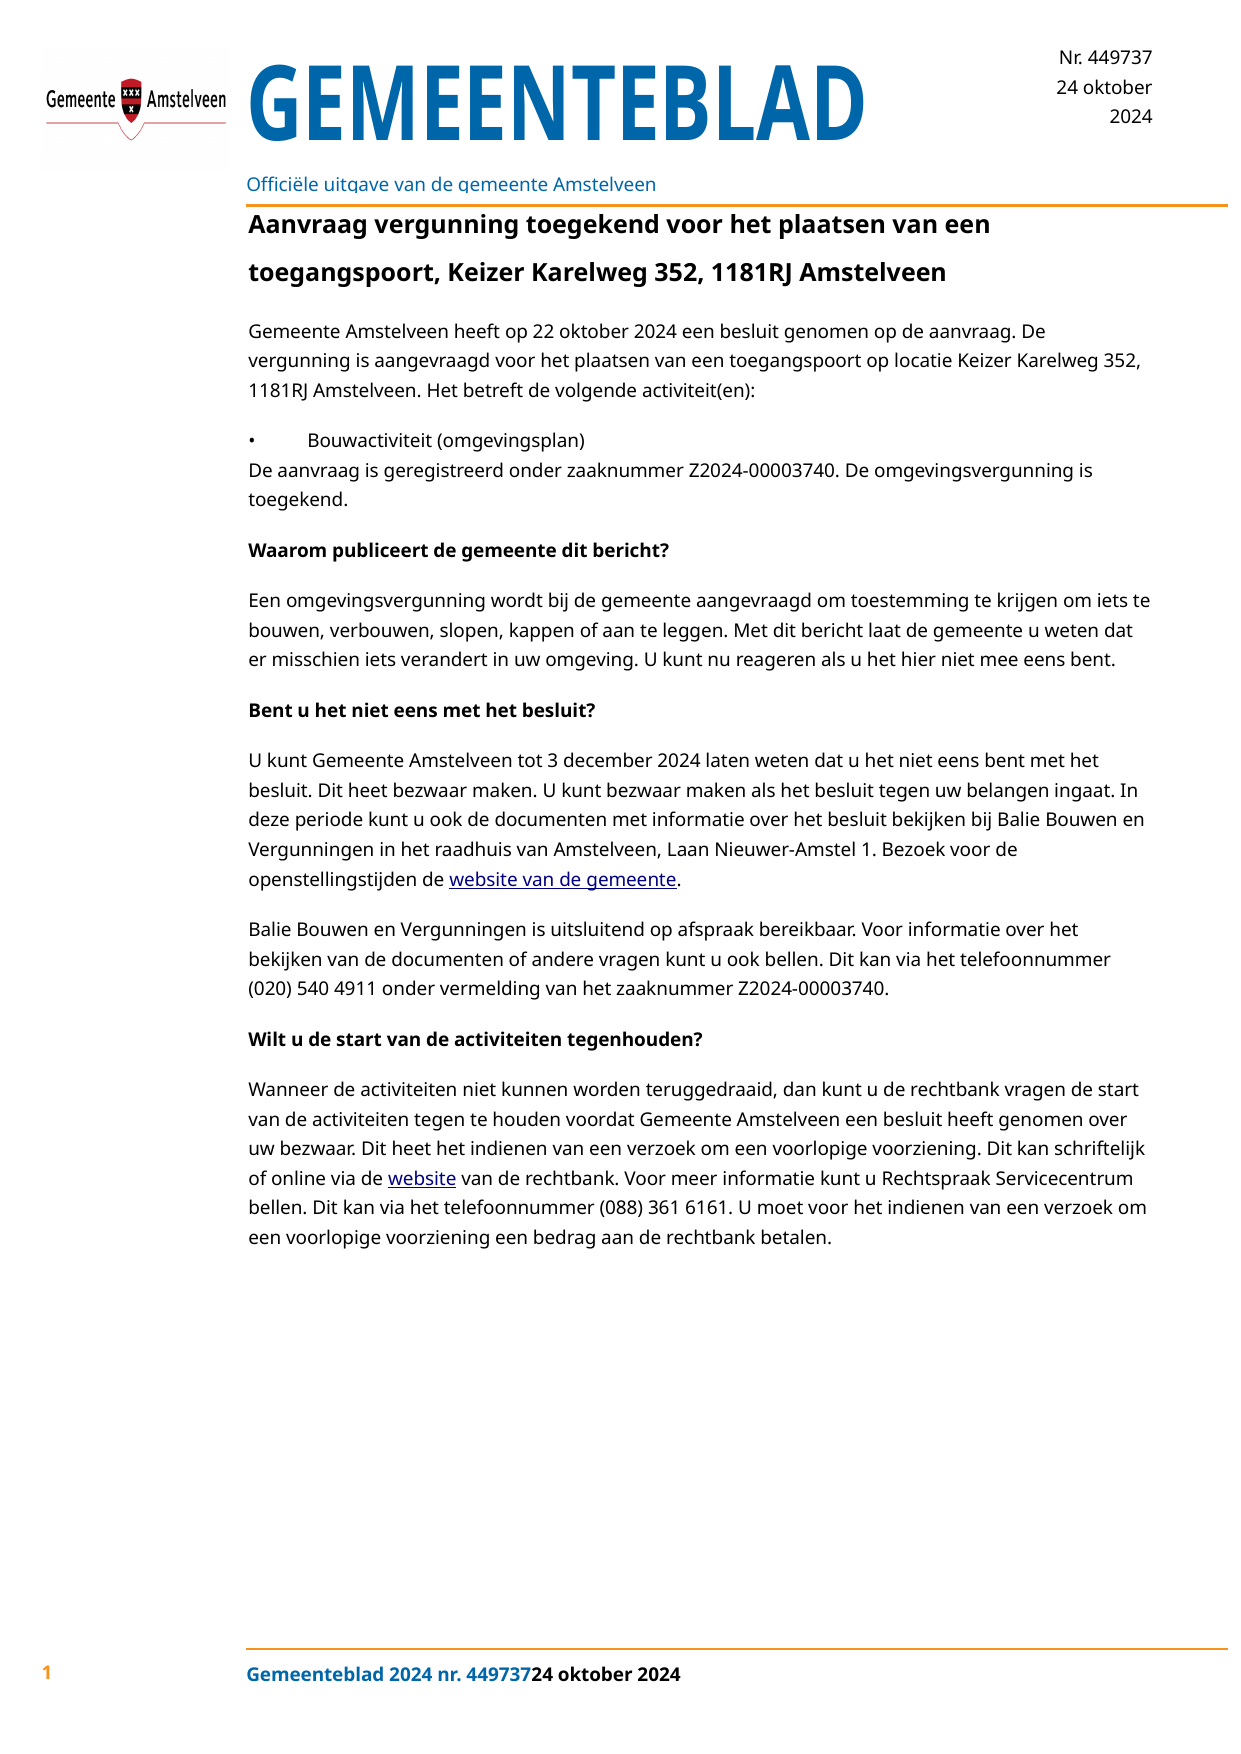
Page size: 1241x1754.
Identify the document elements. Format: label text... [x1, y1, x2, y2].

text Wilt u de start van de activiteiten tegenhouden? [248, 1026, 1152, 1052]
text Balie Bouwen en Vergunningen is uitsluitend op afspraak bereikbaar. Voor informatie over het bekijken van de documenten of andere vragen kunt u ook bellen. Dit kan via het telefoonnummer (020) 540 4911 onder vermelding van het zaaknummer Z2024-00003740. [248, 916, 1152, 1001]
picture [41, 47, 231, 172]
text Aanvraag vergunning toegekend voor het plaatsen van een toegangspoort, Keizer Karelweg 352, 1181RJ Amstelveen [248, 207, 1152, 288]
text De aanvraag is geregistreerd onder zaaknummer Z2024-00003740. De omgevingsvergunning is toegekend. [248, 457, 1152, 512]
list Bouwactiviteit (omgevingsplan) [248, 427, 1152, 453]
text U kunt Gemeente Amstelveen tot 3 december 2024 laten weten dat u het niet eens bent met het besluit. Dit heet bezwaar maken. U kunt bezwaar maken als het besluit tegen uw belangen ingaat. In deze periode kunt u ook de documenten met informatie over het besluit bekijken bij Balie Bouwen en Vergunningen in het raadhuis van Amstelveen, Laan Nieuwer-Amstel 1. Bezoek voor de openstellingstijden de website van de gemeente. [248, 747, 1152, 892]
text Wanneer de activiteiten niet kunnen worden teruggedraaid, dan kunt u de rechtbank vragen de start van de activiteiten tegen te houden voordat Gemeente Amstelveen een besluit heeft genomen over uw bezwaar. Dit heet het indienen van een verzoek om een voorlopige voorziening. Dit kan schriftelijk of online via de website van de rechtbank. Voor meer informatie kunt u Rechtspraak Servicecentrum bellen. Dit kan via het telefoonnummer (088) 361 6161. U moet voor het indienen van een verzoek om een voorlopige voorziening een bedrag aan de rechtbank betalen. [248, 1076, 1152, 1250]
text Bent u het niet eens met het besluit? [248, 697, 1152, 723]
text Waarom publiceert de gemeente dit bericht? [248, 537, 1152, 563]
text Een omgevingsvergunning wordt bij de gemeente aangevraagd om toestemming te krijgen om iets te bouwen, verbouwen, slopen, kappen of aan te leggen. Met dit bericht laat de gemeente u weten dat er misschien iets verandert in uw omgeving. U kunt nu reageren als u het hier niet mee eens bent. [248, 587, 1152, 672]
text Gemeente Amstelveen heeft op 22 oktober 2024 een besluit genomen op de aanvraag. De vergunning is aangevraagd voor het plaatsen van een toegangspoort op locatie Keizer Karelweg 352, 1181RJ Amstelveen. Het betreft de volgende activiteit(en): [248, 318, 1152, 403]
